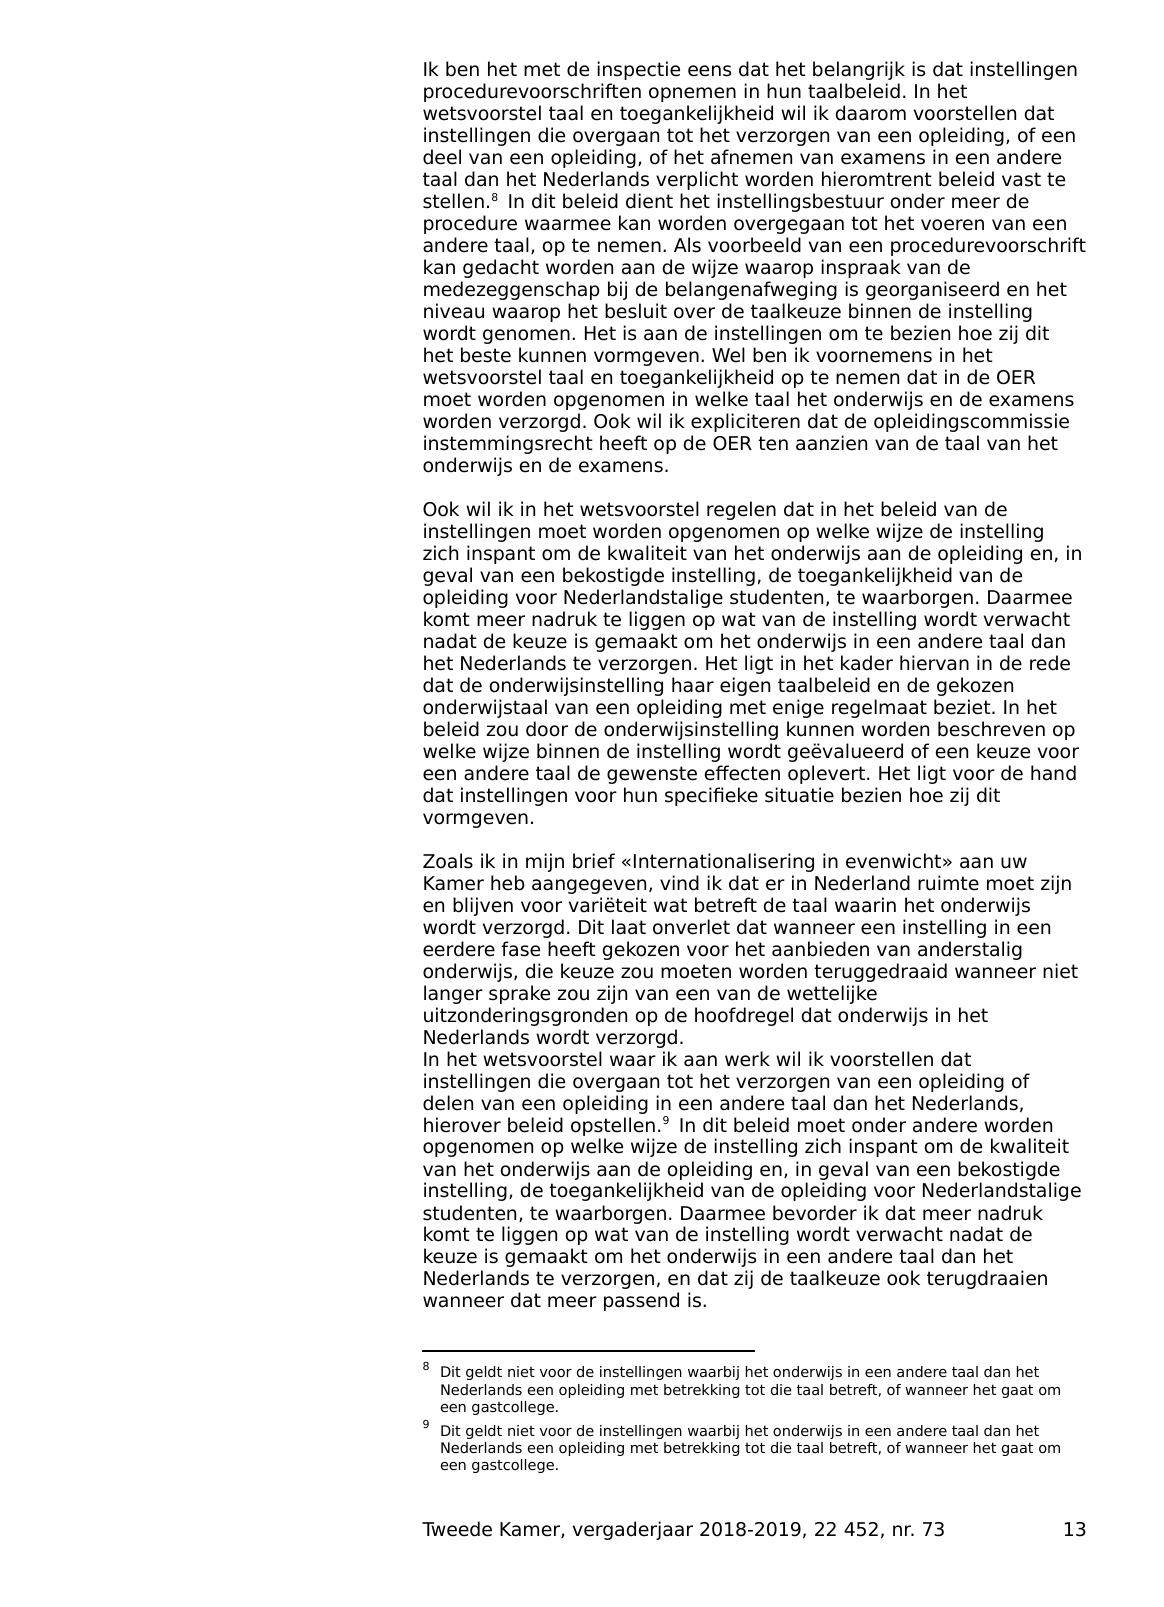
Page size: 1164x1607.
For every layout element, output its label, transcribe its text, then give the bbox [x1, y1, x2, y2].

text Ook wil ik in het wetsvoorstel regelen dat in het beleid van de instellingen moet worden opgenomen op welke wijze de instelling zich inspant om de kwaliteit van het onderwijs aan de opleiding en, in geval van een bekostigde instelling, de toegankelijkheid van de opleiding voor Nederlandstalige studenten, te waarborgen. Daarmee komt meer nadruk te liggen op wat van de instelling wordt verwacht nadat de keuze is gemaakt om het onderwijs in een andere taal dan het Nederlands te verzorgen. Het ligt in het kader hiervan in de rede dat de onderwijsinstelling haar eigen taalbeleid en de gekozen onderwijstaal van een opleiding met enige regelmaat beziet. In het beleid zou door de onderwijsinstelling kunnen worden beschreven op welke wijze binnen de instelling wordt geëvalueerd of een keuze voor een andere taal de gewenste effecten oplevert. Het ligt voor de hand dat instellingen voor hun specifieke situatie bezien hoe zij dit vormgeven. [422, 499, 1087, 828]
text In het wetsvoorstel waar ik aan werk wil ik voorstellen dat instellingen die overgaan tot het verzorgen van een opleiding of delen van een opleiding in een andere taal dan het Nederlands, hierover beleid opstellen. In dit beleid moet onder andere worden opgenomen op welke wijze de instelling zich inspant om de kwaliteit van het onderwijs aan de opleiding en, in geval van een bekostigde instelling, de toegankelijkheid van de opleiding voor Nederlandstalige studenten, te waarborgen. Daarmee bevorder ik dat meer nadruk komt te liggen op wat van de instelling wordt verwacht nadat de keuze is gemaakt om het onderwijs in een andere taal dan het Nederlands te verzorgen, en dat zij de taalkeuze ook terugdraaien wanneer dat meer passend is. [422, 1048, 1087, 1312]
text Ik ben het met de inspectie eens dat het belangrijk is dat instellingen procedurevoorschriften opnemen in hun taalbeleid. In het wetsvoorstel taal en toegankelijkheid wil ik daarom voorstellen dat instellingen die overgaan tot het verzorgen van een opleiding, of een deel van een opleiding, of het afnemen van examens in een andere taal dan het Nederlands verplicht worden hieromtrent beleid vast te stellen. In dit beleid dient het instellingsbestuur onder meer de procedure waarmee kan worden overgegaan tot het voeren van een andere taal, op te nemen. Als voorbeeld van een procedurevoorschrift kan gedacht worden aan de wijze waarop inspraak van de medezeggenschap bij de belangenafweging is georganiseerd en het niveau waarop het besluit over de taalkeuze binnen de instelling wordt genomen. Het is aan de instellingen om te bezien hoe zij dit het beste kunnen vormgeven. Wel ben ik voornemens in het wetsvoorstel taal en toegankelijkheid op te nemen dat in de OER moet worden opgenomen in welke taal het onderwijs en de examens worden verzorgd. Ook wil ik expliciteren dat de opleidingscommissie instemmingsrecht heeft op de OER ten aanzien van de taal van het onderwijs en de examens. [422, 59, 1087, 477]
text Dit geldt niet voor de instellingen waarbij het onderwijs in een andere taal dan het Nederlands een opleiding met betrekking tot die taal betreft, of wanneer het gaat om een gastcollege. [422, 1360, 1087, 1416]
text Zoals ik in mijn brief «Internationalisering in evenwicht» aan uw Kamer heb aangegeven, vind ik dat er in Nederland ruimte moet zijn en blijven voor variëteit wat betreft de taal waarin het onderwijs wordt verzorgd. Dit laat onverlet dat wanneer een instelling in een eerdere fase heeft gekozen voor het aanbieden van anderstalig onderwijs, die keuze zou moeten worden teruggedraaid wanneer niet langer sprake zou zijn van een van de wettelijke uitzonderingsgronden op de hoofdregel dat onderwijs in het Nederlands wordt verzorgd. [422, 851, 1087, 1048]
text Dit geldt niet voor de instellingen waarbij het onderwijs in een andere taal dan het Nederlands een opleiding met betrekking tot die taal betreft, of wanneer het gaat om een gastcollege. [422, 1418, 1087, 1474]
